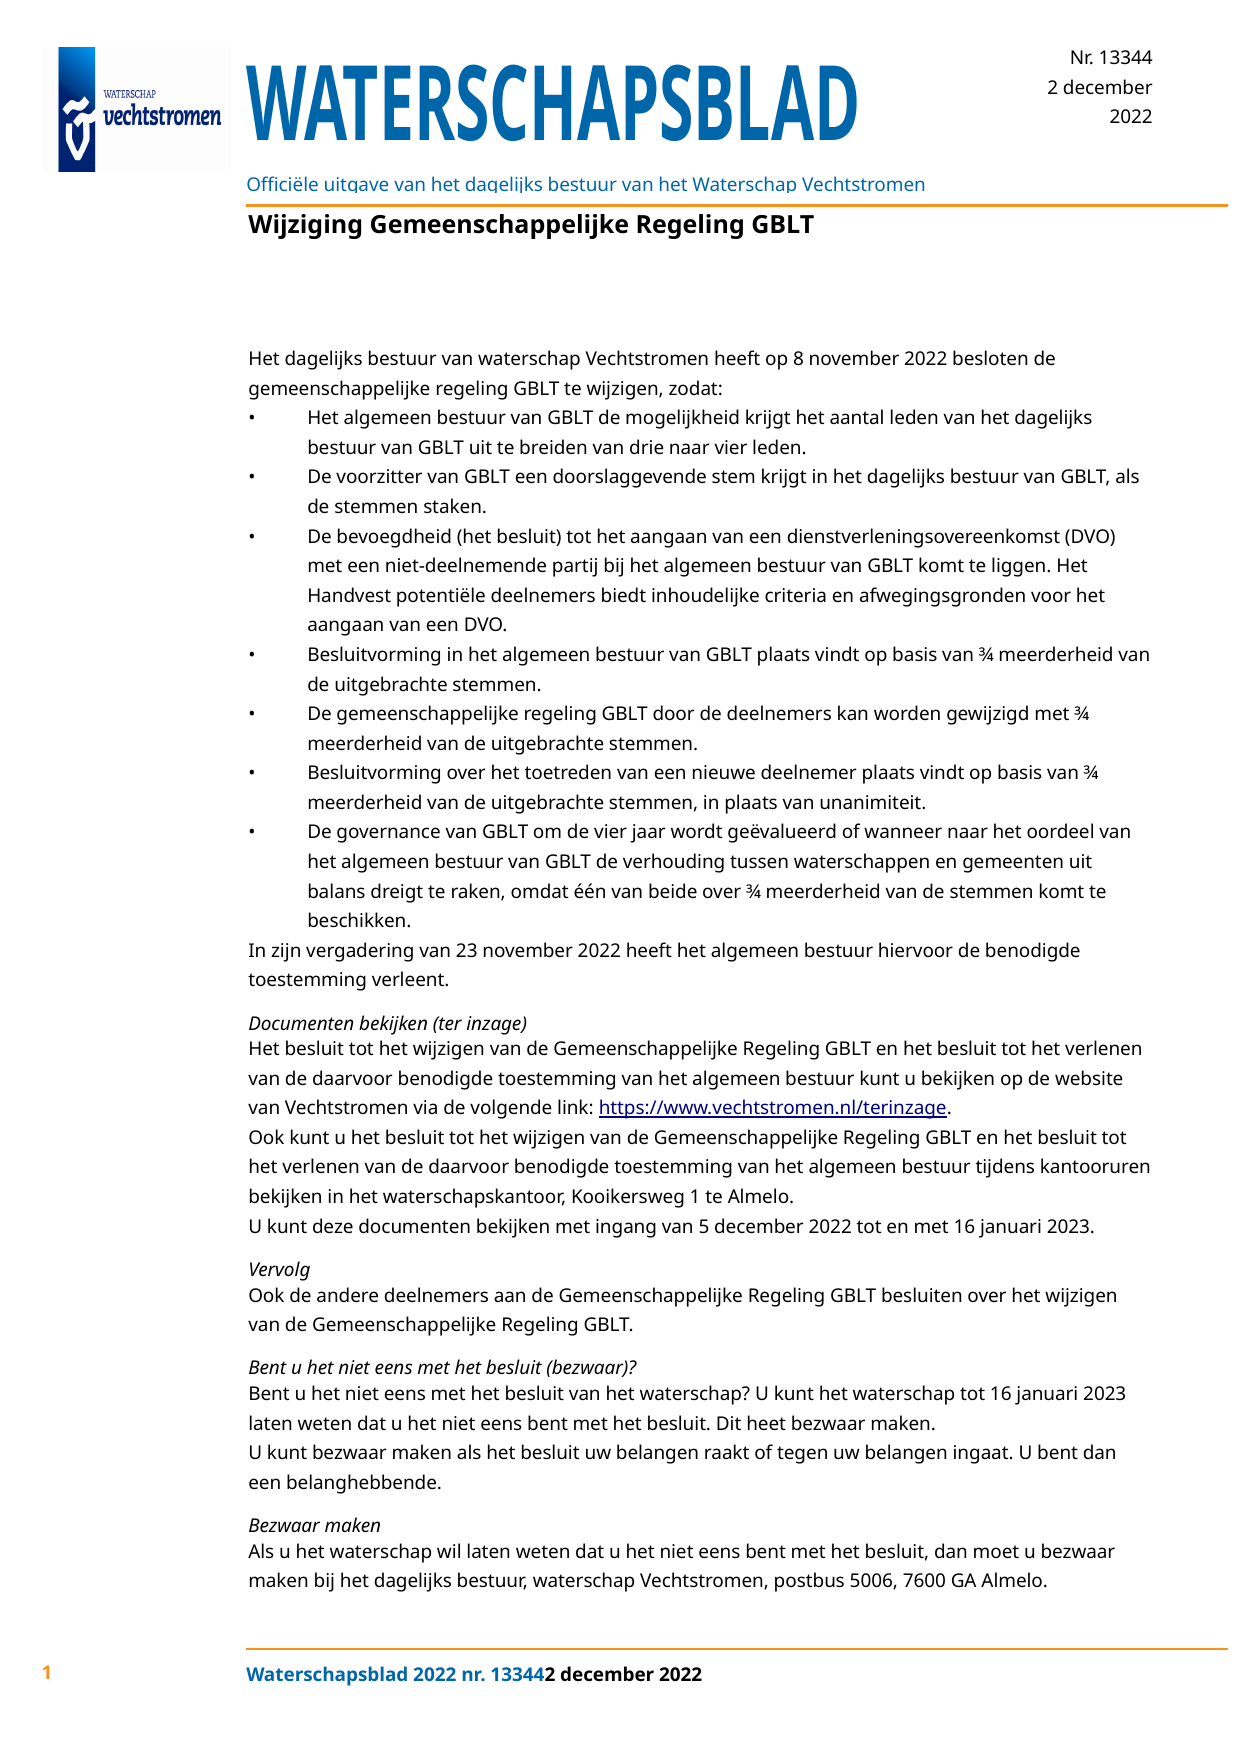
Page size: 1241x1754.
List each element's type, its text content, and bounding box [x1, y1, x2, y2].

text Documenten bekijken (ter inzage) [248, 1010, 1152, 1035]
list Besluitvorming over het toetreden van een nieuwe deelnemer plaats vindt op basis van ¾ meerderheid van de uitgebrachte stemmen, in plaats van unanimiteit. [248, 759, 1152, 815]
list De bevoegdheid (het besluit) tot het aangaan van een dienstverleningsovereenkomst (DVO) met een niet-deelnemende partij bij het algemeen bestuur van GBLT komt te liggen. Het Handvest potentiële deelnemers biedt inhoudelijke criteria en afwegingsgronden voor het aangaan van een DVO. [248, 523, 1152, 637]
picture [41, 47, 231, 172]
text Het dagelijks bestuur van waterschap Vechtstromen heeft op 8 november 2022 besloten de gemeenschappelijke regeling GBLT te wijzigen, zodat: [248, 345, 1152, 401]
text In zijn vergadering van 23 november 2022 heeft het algemeen bestuur hiervoor de benodigde toestemming verleent. [248, 937, 1152, 992]
text U kunt deze documenten bekijken met ingang van 5 december 2022 tot en met 16 januari 2023. [248, 1213, 1152, 1239]
text Vervolg [248, 1256, 1152, 1282]
text Ook kunt u het besluit tot het wijzigen van de Gemeenschappelijke Regeling GBLT en het besluit tot het verlenen van de daarvoor benodigde toestemming van het algemeen bestuur tijdens kantooruren bekijken in het waterschapskantoor, Kooikersweg 1 te Almelo. [248, 1124, 1152, 1209]
text Wijziging Gemeenschappelijke Regeling GBLT [248, 207, 1152, 241]
text Bent u het niet eens met het besluit (bezwaar)? [248, 1354, 1152, 1380]
list Besluitvorming in het algemeen bestuur van GBLT plaats vindt op basis van ¾ meerderheid van de uitgebrachte stemmen. [248, 641, 1152, 696]
text Het besluit tot het wijzigen van de Gemeenschappelijke Regeling GBLT en het besluit tot het verlenen van de daarvoor benodigde toestemming van het algemeen bestuur kunt u bekijken op de website van Vechtstromen via de volgende link: https://www.vechtstromen.nl/terinzage. [248, 1035, 1152, 1120]
list Het algemeen bestuur van GBLT de mogelijkheid krijgt het aantal leden van het dagelijks bestuur van GBLT uit te breiden van drie naar vier leden. [248, 404, 1152, 460]
list De governance van GBLT om de vier jaar wordt geëvalueerd of wanneer naar het oordeel van het algemeen bestuur van GBLT de verhouding tussen waterschappen en gemeenten uit balans dreigt te raken, omdat één van beide over ¾ meerderheid van de stemmen komt te beschikken. [248, 819, 1152, 933]
text Bent u het niet eens met het besluit van het waterschap? U kunt het waterschap tot 16 januari 2023 laten weten dat u het niet eens bent met het besluit. Dit heet bezwaar maken. [248, 1380, 1152, 1436]
text Ook de andere deelnemers aan de Gemeenschappelijke Regeling GBLT besluiten over het wijzigen van de Gemeenschappelijke Regeling GBLT. [248, 1282, 1152, 1337]
list De gemeenschappelijke regeling GBLT door de deelnemers kan worden gewijzigd met ¾ meerderheid van de uitgebrachte stemmen. [248, 700, 1152, 756]
text U kunt bezwaar maken als het besluit uw belangen raakt of tegen uw belangen ingaat. U bent dan een belanghebbende. [248, 1439, 1152, 1495]
text Als u het waterschap wil laten weten dat u het niet eens bent met het besluit, dan moet u bezwaar maken bij het dagelijks bestuur, waterschap Vechtstromen, postbus 5006, 7600 GA Almelo. [248, 1538, 1152, 1593]
list De voorzitter van GBLT een doorslaggevende stem krijgt in het dagelijks bestuur van GBLT, als de stemmen staken. [248, 464, 1152, 519]
text Bezwaar maken [248, 1512, 1152, 1538]
